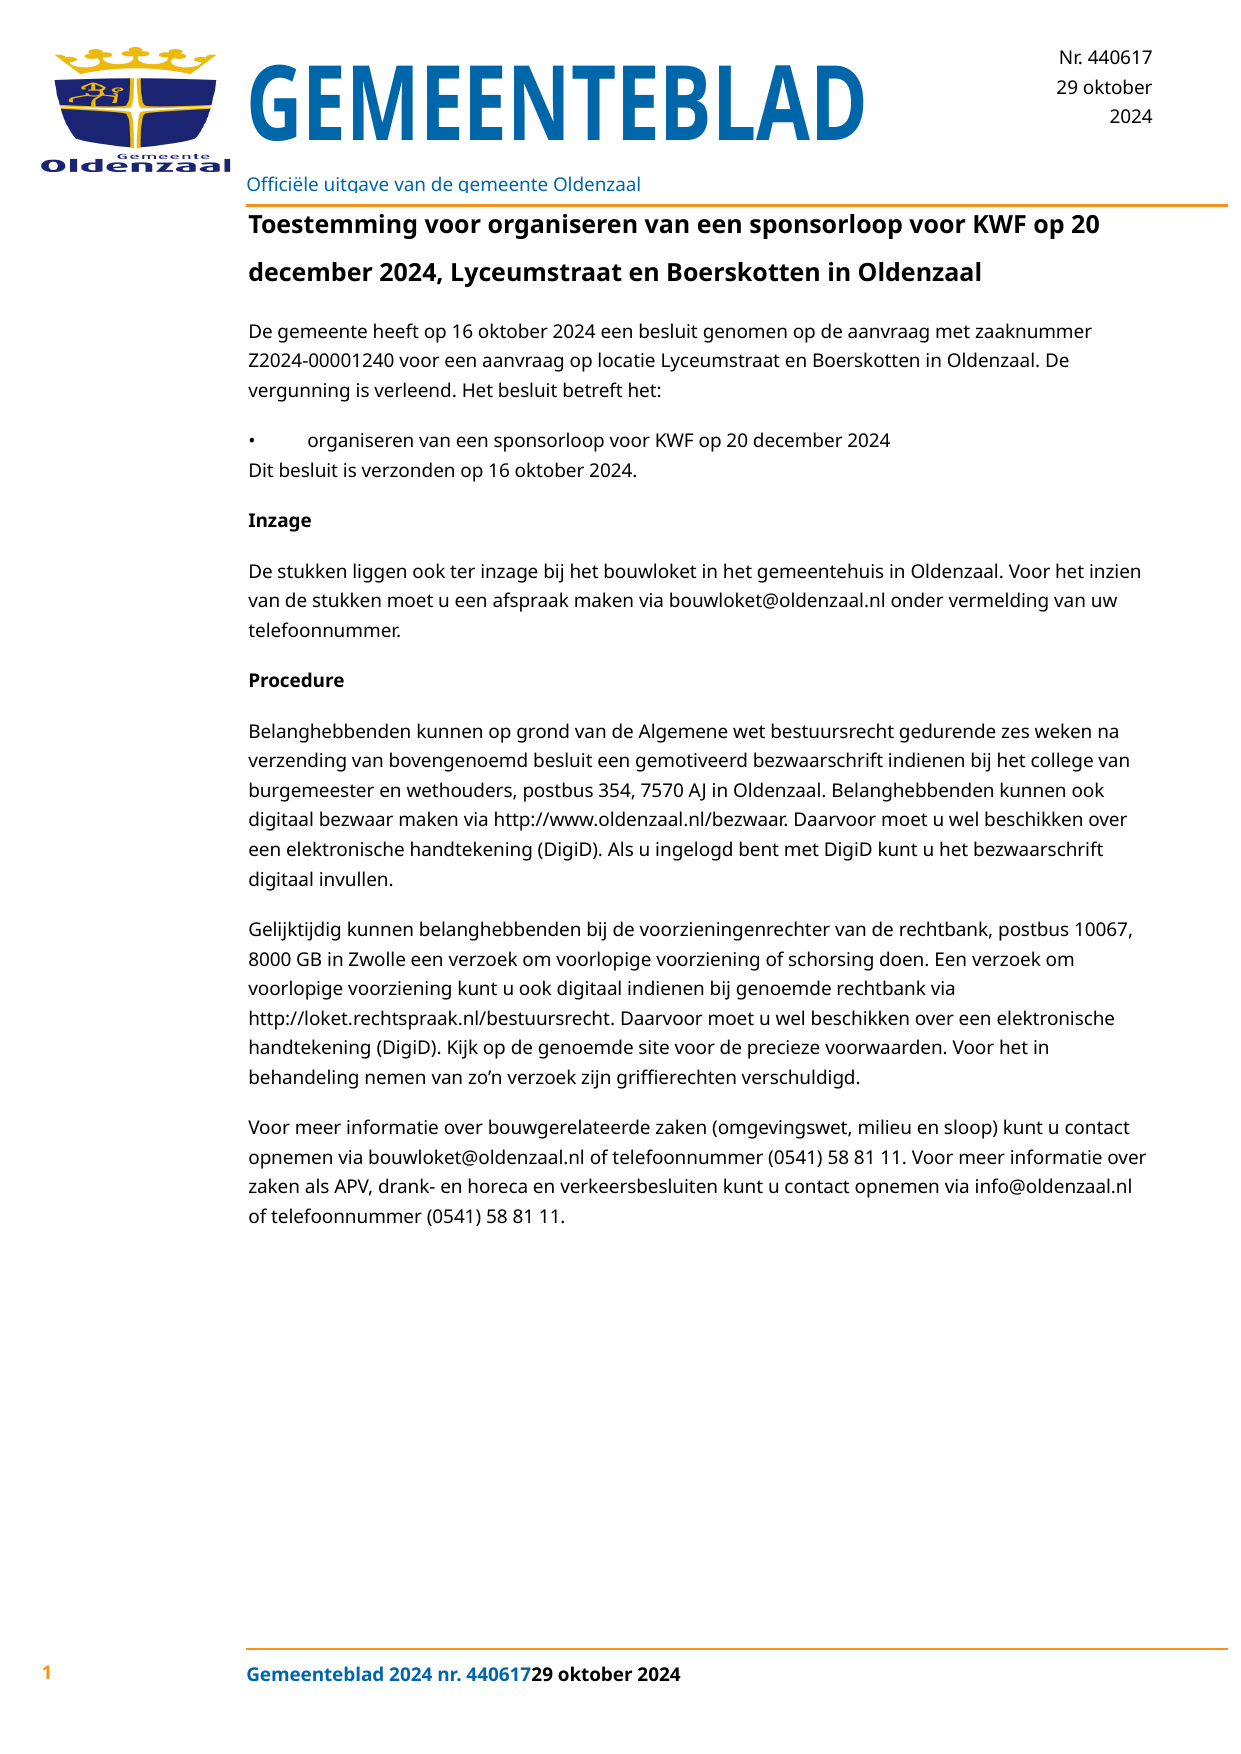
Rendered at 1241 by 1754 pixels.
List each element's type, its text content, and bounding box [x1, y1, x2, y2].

text Dit besluit is verzonden op 16 oktober 2024. [248, 457, 1152, 483]
picture [41, 47, 231, 172]
text De stukken liggen ook ter inzage bij het bouwloket in het gemeentehuis in Oldenzaal. Voor het inzien van de stukken moet u een afspraak maken via bouwloket@oldenzaal.nl onder vermelding van uw telefoonnummer. [248, 558, 1152, 643]
list organiseren van een sponsorloop voor KWF op 20 december 2024 [248, 427, 1152, 453]
text Voor meer informatie over bouwgerelateerde zaken (omgevingswet, milieu en sloop) kunt u contact opnemen via bouwloket@oldenzaal.nl of telefoonnummer (0541) 58 81 11. Voor meer informatie over zaken als APV, drank- en horeca en verkeersbesluiten kunt u contact opnemen via info@oldenzaal.nl of telefoonnummer (0541) 58 81 11. [248, 1114, 1152, 1229]
text Belanghebbenden kunnen op grond van de Algemene wet bestuursrecht gedurende zes weken na verzending van bovengenoemd besluit een gemotiveerd bezwaarschrift indienen bij het college van burgemeester en wethouders, postbus 354, 7570 AJ in Oldenzaal. Belanghebbenden kunnen ook digitaal bezwaar maken via http://www.oldenzaal.nl/bezwaar. Daarvoor moet u wel beschikken over een elektronische handtekening (DigiD). Als u ingelogd bent met DigiD kunt u het bezwaarschrift digitaal invullen. [248, 718, 1152, 892]
text Toestemming voor organiseren van een sponsorloop voor KWF op 20 december 2024, Lyceumstraat en Boerskotten in Oldenzaal [248, 207, 1152, 288]
text Inzage [248, 507, 1152, 533]
text De gemeente heeft op 16 oktober 2024 een besluit genomen op de aanvraag met zaaknummer Z2024-00001240 voor een aanvraag op locatie Lyceumstraat en Boerskotten in Oldenzaal. De vergunning is verleend. Het besluit betreft het: [248, 318, 1152, 403]
text Gelijktijdig kunnen belanghebbenden bij de voorzieningenrechter van de rechtbank, postbus 10067, 8000 GB in Zwolle een verzoek om voorlopige voorziening of schorsing doen. Een verzoek om voorlopige voorziening kunt u ook digitaal indienen bij genoemde rechtbank via http://loket.rechtspraak.nl/bestuursrecht. Daarvoor moet u wel beschikken over een elektronische handtekening (DigiD). Kijk op de genoemde site voor de precieze voorwaarden. Voor het in behandeling nemen van zo’n verzoek zijn griffierechten verschuldigd. [248, 916, 1152, 1090]
text Procedure [248, 667, 1152, 693]
